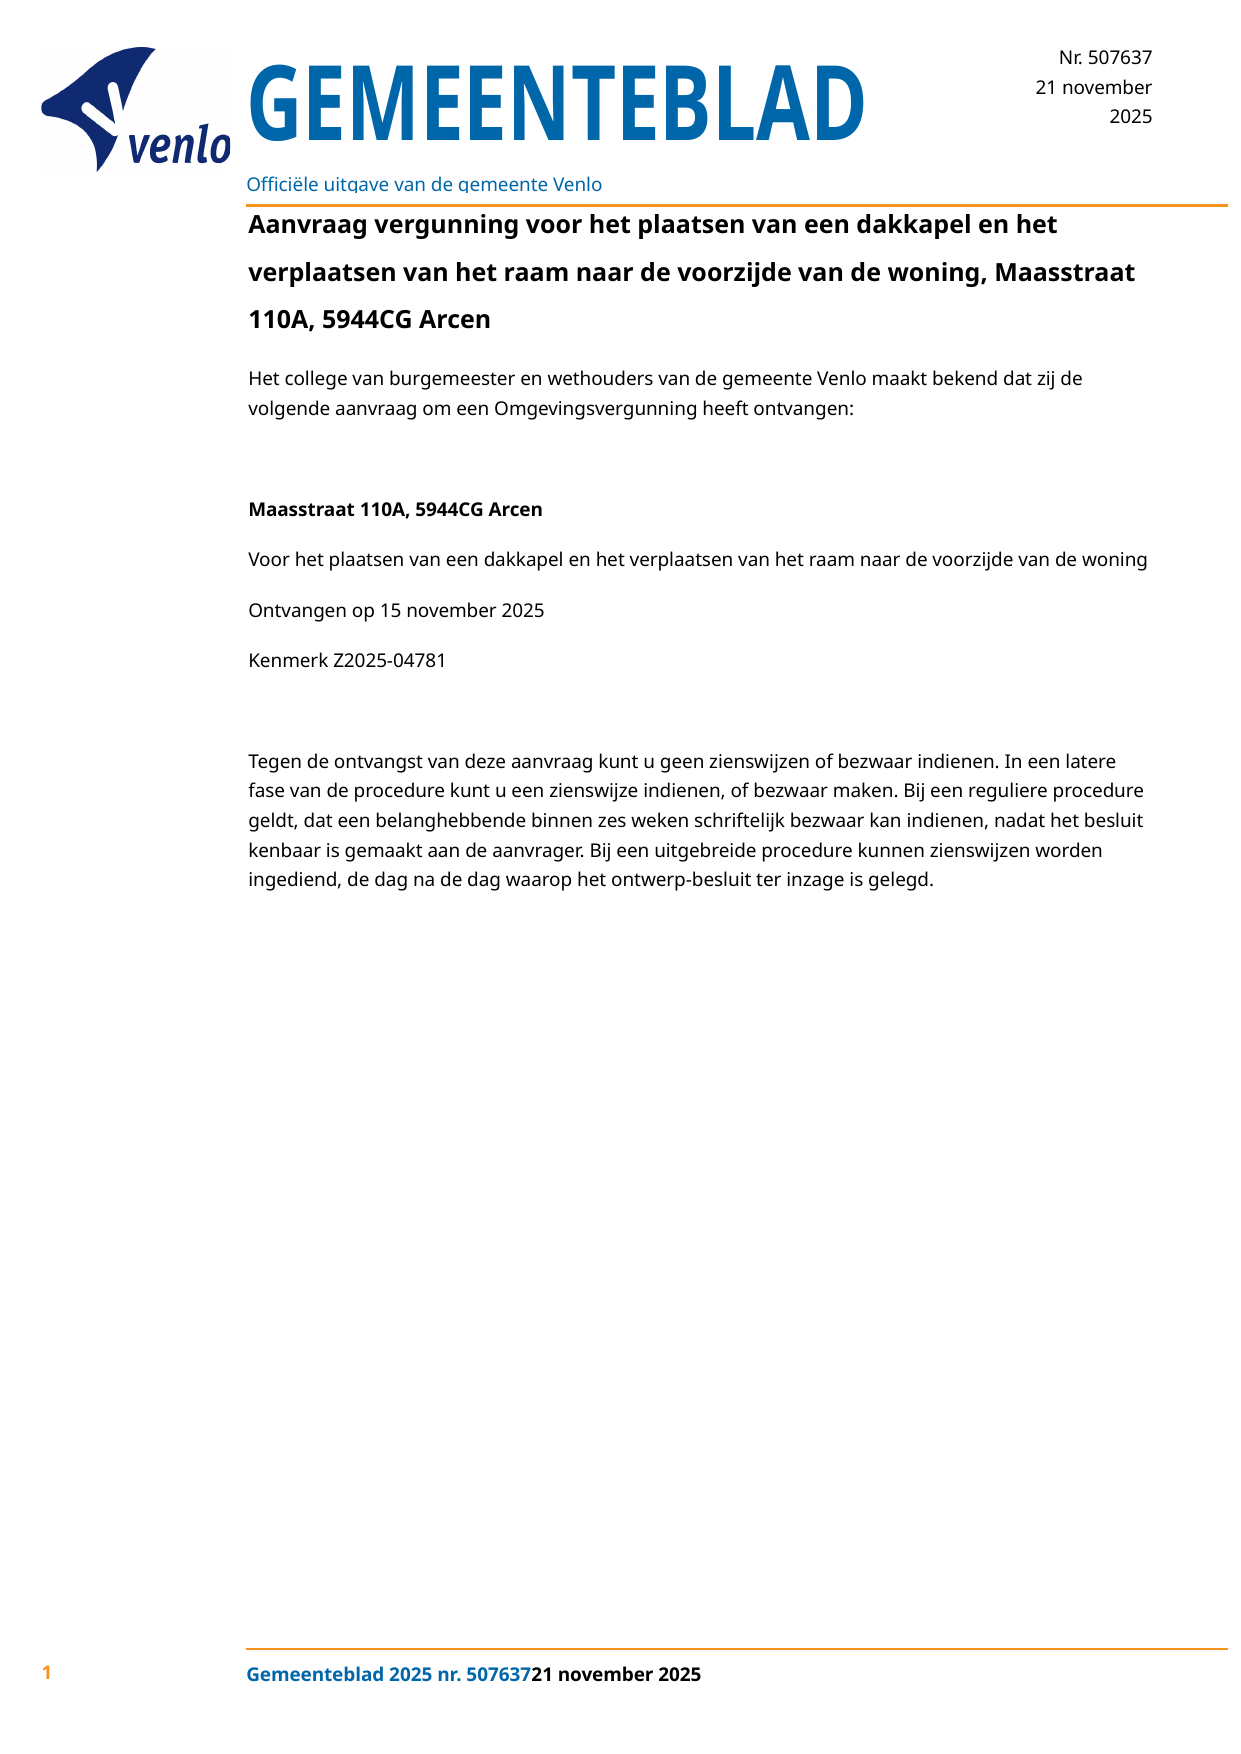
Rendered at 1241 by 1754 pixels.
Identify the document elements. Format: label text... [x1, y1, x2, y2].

text Kenmerk Z2025-04781 [248, 647, 1152, 673]
text Voor het plaatsen van een dakkapel en het verplaatsen van het raam naar de voorzijde van de woning [248, 546, 1152, 572]
text Aanvraag vergunning voor het plaatsen van een dakkapel en het verplaatsen van het raam naar de voorzijde van de woning, Maasstraat 110A, 5944CG Arcen [248, 207, 1152, 336]
text Maasstraat 110A, 5944CG Arcen [248, 496, 1152, 522]
text Tegen de ontvangst van deze aanvraag kunt u geen zienswijzen of bezwaar indienen. In een latere fase van de procedure kunt u een zienswijze indienen, of bezwaar maken. Bij een reguliere procedure geldt, dat een belanghebbende binnen zes weken schriftelijk bezwaar kan indienen, nadat het besluit kenbaar is gemaakt aan de aanvrager. Bij een uitgebreide procedure kunnen zienswijzen worden ingediend, de dag na de dag waarop het ontwerp-besluit ter inzage is gelegd. [248, 748, 1152, 892]
picture [41, 47, 231, 172]
text Het college van burgemeester en wethouders van de gemeente Venlo maakt bekend dat zij de volgende aanvraag om een Omgevingsvergunning heeft ontvangen: [248, 366, 1152, 421]
text Ontvangen op 15 november 2025 [248, 597, 1152, 622]
